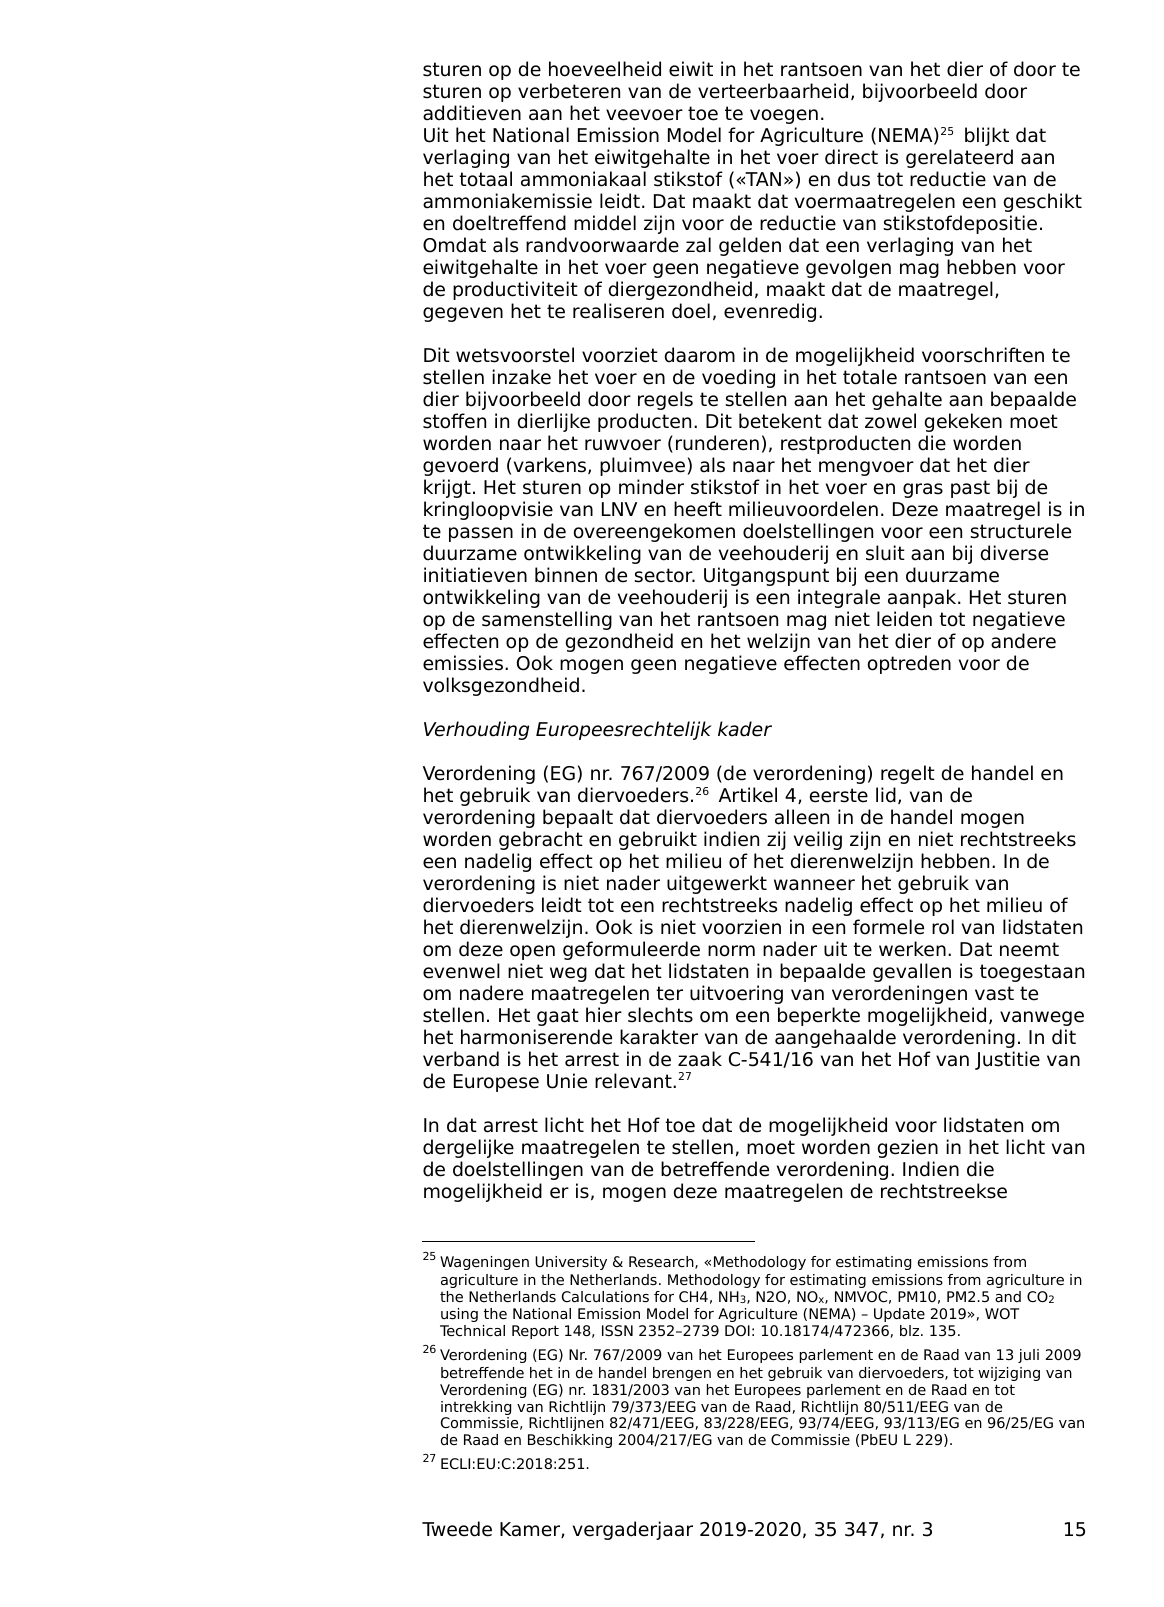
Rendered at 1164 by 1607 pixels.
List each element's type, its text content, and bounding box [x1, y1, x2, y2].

text Verordening (EG) Nr. 767/2009 van het Europees parlement en de Raad van 13 juli 2009 betreffende het in de handel brengen en het gebruik van diervoeders, tot wijziging van Verordening (EG) nr. 1831/2003 van het Europees parlement en de Raad en tot intrekking van Richtlijn 79/373/EEG van de Raad, Richtlijn 80/511/EEG van de Commissie, Richtlijnen 82/471/EEG, 83/228/EEG, 93/74/EEG, 93/113/EG en 96/25/EG van de Raad en Beschikking 2004/217/EG van de Commissie (PbEU L 229). [422, 1343, 1087, 1449]
text In dat arrest licht het Hof toe dat de mogelijkheid voor lidstaten om dergelijke maatregelen te stellen, moet worden gezien in het licht van de doelstellingen van de betreffende verordening. Indien die mogelijkheid er is, mogen deze maatregelen de rechtstreekse [422, 1115, 1087, 1203]
text Verordening (EG) nr. 767/2009 (de verordening) regelt de handel en het gebruik van diervoeders. Artikel 4, eerste lid, van de verordening bepaalt dat diervoeders alleen in de handel mogen worden gebracht en gebruikt indien zij veilig zijn en niet rechtstreeks een nadelig effect op het milieu of het dierenwelzijn hebben. In de verordening is niet nader uitgewerkt wanneer het gebruik van diervoeders leidt tot een rechtstreeks nadelig effect op het milieu of het dierenwelzijn. Ook is niet voorzien in een formele rol van lidstaten om deze open geformuleerde norm nader uit te werken. Dat neemt evenwel niet weg dat het lidstaten in bepaalde gevallen is toegestaan om nadere maatregelen ter uitvoering van verordeningen vast te stellen. Het gaat hier slechts om een beperkte mogelijkheid, vanwege het harmoniserende karakter van de aangehaalde verordening. In dit verband is het arrest in de zaak C-541/16 van het Hof van Justitie van de Europese Unie relevant. [422, 763, 1087, 1093]
text sturen op de hoeveelheid eiwit in het rantsoen van het dier of door te sturen op verbeteren van de verteerbaarheid, bijvoorbeeld door additieven aan het veevoer toe te voegen. [422, 59, 1087, 125]
text Uit het National Emission Model for Agriculture (NEMA) blijkt dat verlaging van het eiwitgehalte in het voer direct is gerelateerd aan het totaal ammoniakaal stikstof («TAN») en dus tot reductie van de ammoniakemissie leidt. Dat maakt dat voermaatregelen een geschikt en doeltreffend middel zijn voor de reductie van stikstofdepositie. Omdat als randvoorwaarde zal gelden dat een verlaging van het eiwitgehalte in het voer geen negatieve gevolgen mag hebben voor de productiviteit of diergezondheid, maakt dat de maatregel, gegeven het te realiseren doel, evenredig. [422, 125, 1087, 323]
subtitle Verhouding Europeesrechtelijk kader [422, 719, 1087, 741]
text Dit wetsvoorstel voorziet daarom in de mogelijkheid voorschriften te stellen inzake het voer en de voeding in het totale rantsoen van een dier bijvoorbeeld door regels te stellen aan het gehalte aan bepaalde stoffen in dierlijke producten. Dit betekent dat zowel gekeken moet worden naar het ruwvoer (runderen), restproducten die worden gevoerd (varkens, pluimvee) als naar het mengvoer dat het dier krijgt. Het sturen op minder stikstof in het voer en gras past bij de kringloopvisie van LNV en heeft milieuvoordelen. Deze maatregel is in te passen in de overeengekomen doelstellingen voor een structurele duurzame ontwikkeling van de veehouderij en sluit aan bij diverse initiatieven binnen de sector. Uitgangspunt bij een duurzame ontwikkeling van de veehouderij is een integrale aanpak. Het sturen op de samenstelling van het rantsoen mag niet leiden tot negatieve effecten op de gezondheid en het welzijn van het dier of op andere emissies. Ook mogen geen negatieve effecten optreden voor de volksgezondheid. [422, 345, 1087, 697]
text Wageningen University & Research, «Methodology for estimating emissions from agriculture in the Netherlands. Methodology for estimating emissions from agriculture in the Netherlands Calculations for CH4, NH3, N2O, NOx, NMVOC, PM10, PM2.5 and CO2 using the National Emission Model for Agriculture (NEMA) – Update 2019», WOT Technical Report 148, ISSN 2352–2739 DOI: 10.18174/472366, blz. 135. [422, 1250, 1087, 1340]
text ECLI:EU:C:2018:251. [422, 1452, 1087, 1474]
